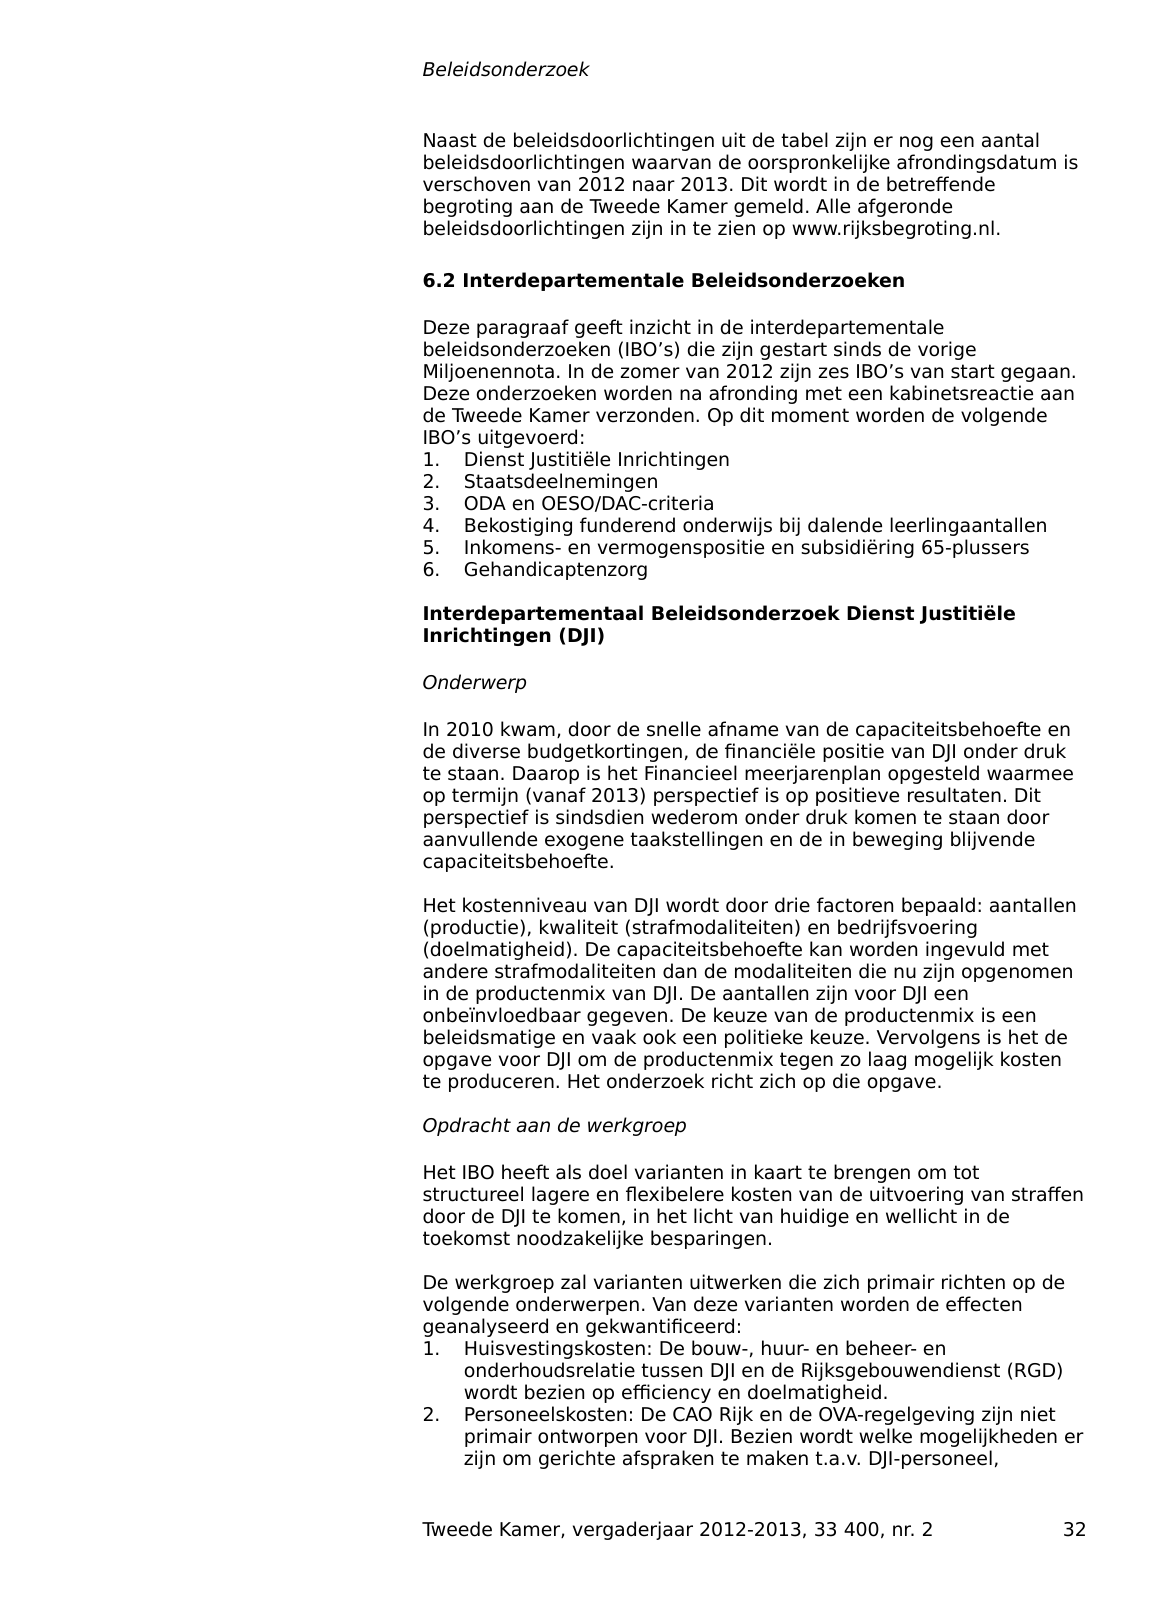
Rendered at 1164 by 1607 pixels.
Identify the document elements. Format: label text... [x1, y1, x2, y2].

text Naast de beleidsdoorlichtingen uit de tabel zijn er nog een aantal beleidsdoorlichtingen waarvan de oorspronkelijke afrondingsdatum is verschoven van 2012 naar 2013. Dit wordt in de betreffende begroting aan de Tweede Kamer gemeld. Alle afgeronde beleidsdoorlichtingen zijn in te zien op www.rijksbegroting.nl. [422, 130, 1087, 240]
text 4. Bekostiging funderend onderwijs bij dalende leerlingaantallen [422, 514, 1087, 537]
subtitle 6.2 Interdepartementale Beleidsonderzoeken [422, 270, 1087, 292]
text 2. Personeelskosten: De CAO Rijk en de OVA-regelgeving zijn niet primair ontworpen voor DJI. Bezien wordt welke mogelijkheden er zijn om gerichte afspraken te maken t.a.v. DJI-personeel, [422, 1404, 1087, 1469]
text Het kostenniveau van DJI wordt door drie factoren bepaald: aantallen (productie), kwaliteit (strafmodaliteiten) en bedrijfsvoering (doelmatigheid). De capaciteitsbehoefte kan worden ingevuld met andere strafmodaliteiten dan de modaliteiten die nu zijn opgenomen in de productenmix van DJI. De aantallen zijn voor DJI een onbeïnvloedbaar gegeven. De keuze van de productenmix is een beleidsmatige en vaak ook een politieke keuze. Vervolgens is het de opgave voor DJI om de productenmix tegen zo laag mogelijk kosten te produceren. Het onderzoek richt zich op die opgave. [422, 895, 1087, 1092]
text 3. ODA en OESO/DAC-criteria [422, 493, 1087, 514]
subtitle Onderwerp [422, 672, 1087, 694]
text Het IBO heeft als doel varianten in kaart te brengen om tot structureel lagere en flexibelere kosten van de uitvoering van straffen door de DJI te komen, in het licht van huidige en wellicht in de toekomst noodzakelijke besparingen. [422, 1162, 1087, 1249]
subtitle Interdepartementaal Beleidsonderzoek Dienst Justitiële Inrichtingen (DJI) [422, 603, 1087, 647]
text De werkgroep zal varianten uitwerken die zich primair richten op de volgende onderwerpen. Van deze varianten worden de effecten geanalyseerd en gekwantificeerd: [422, 1272, 1087, 1338]
text 2. Staatsdeelnemingen [422, 471, 1087, 493]
text In 2010 kwam, door de snelle afname van de capaciteitsbehoefte en de diverse budgetkortingen, de financiële positie van DJI onder druk te staan. Daarop is het Financieel meerjarenplan opgesteld waarmee op termijn (vanaf 2013) perspectief is op positieve resultaten. Dit perspectief is sindsdien wederom onder druk komen te staan door aanvullende exogene taakstellingen en de in beweging blijvende capaciteitsbehoefte. [422, 719, 1087, 872]
text 5. Inkomens- en vermogenspositie en subsidiëring 65-plussers [422, 537, 1087, 558]
text 1. Dienst Justitiële Inrichtingen [422, 449, 1087, 471]
text 1. Huisvestingskosten: De bouw-, huur- en beheer- en onderhoudsrelatie tussen DJI en de Rijksgebouwendienst (RGD) wordt bezien op efficiency en doelmatigheid. [422, 1338, 1087, 1404]
text 6. Gehandicaptenzorg [422, 558, 1087, 581]
text Deze paragraaf geeft inzicht in de interdepartementale beleidsonderzoeken (IBO’s) die zijn gestart sinds de vorige Miljoenennota. In de zomer van 2012 zijn zes IBO’s van start gegaan. Deze onderzoeken worden na afronding met een kabinetsreactie aan de Tweede Kamer verzonden. Op dit moment worden de volgende IBO’s uitgevoerd: [422, 317, 1087, 449]
subtitle Opdracht aan de werkgroep [422, 1115, 1087, 1137]
